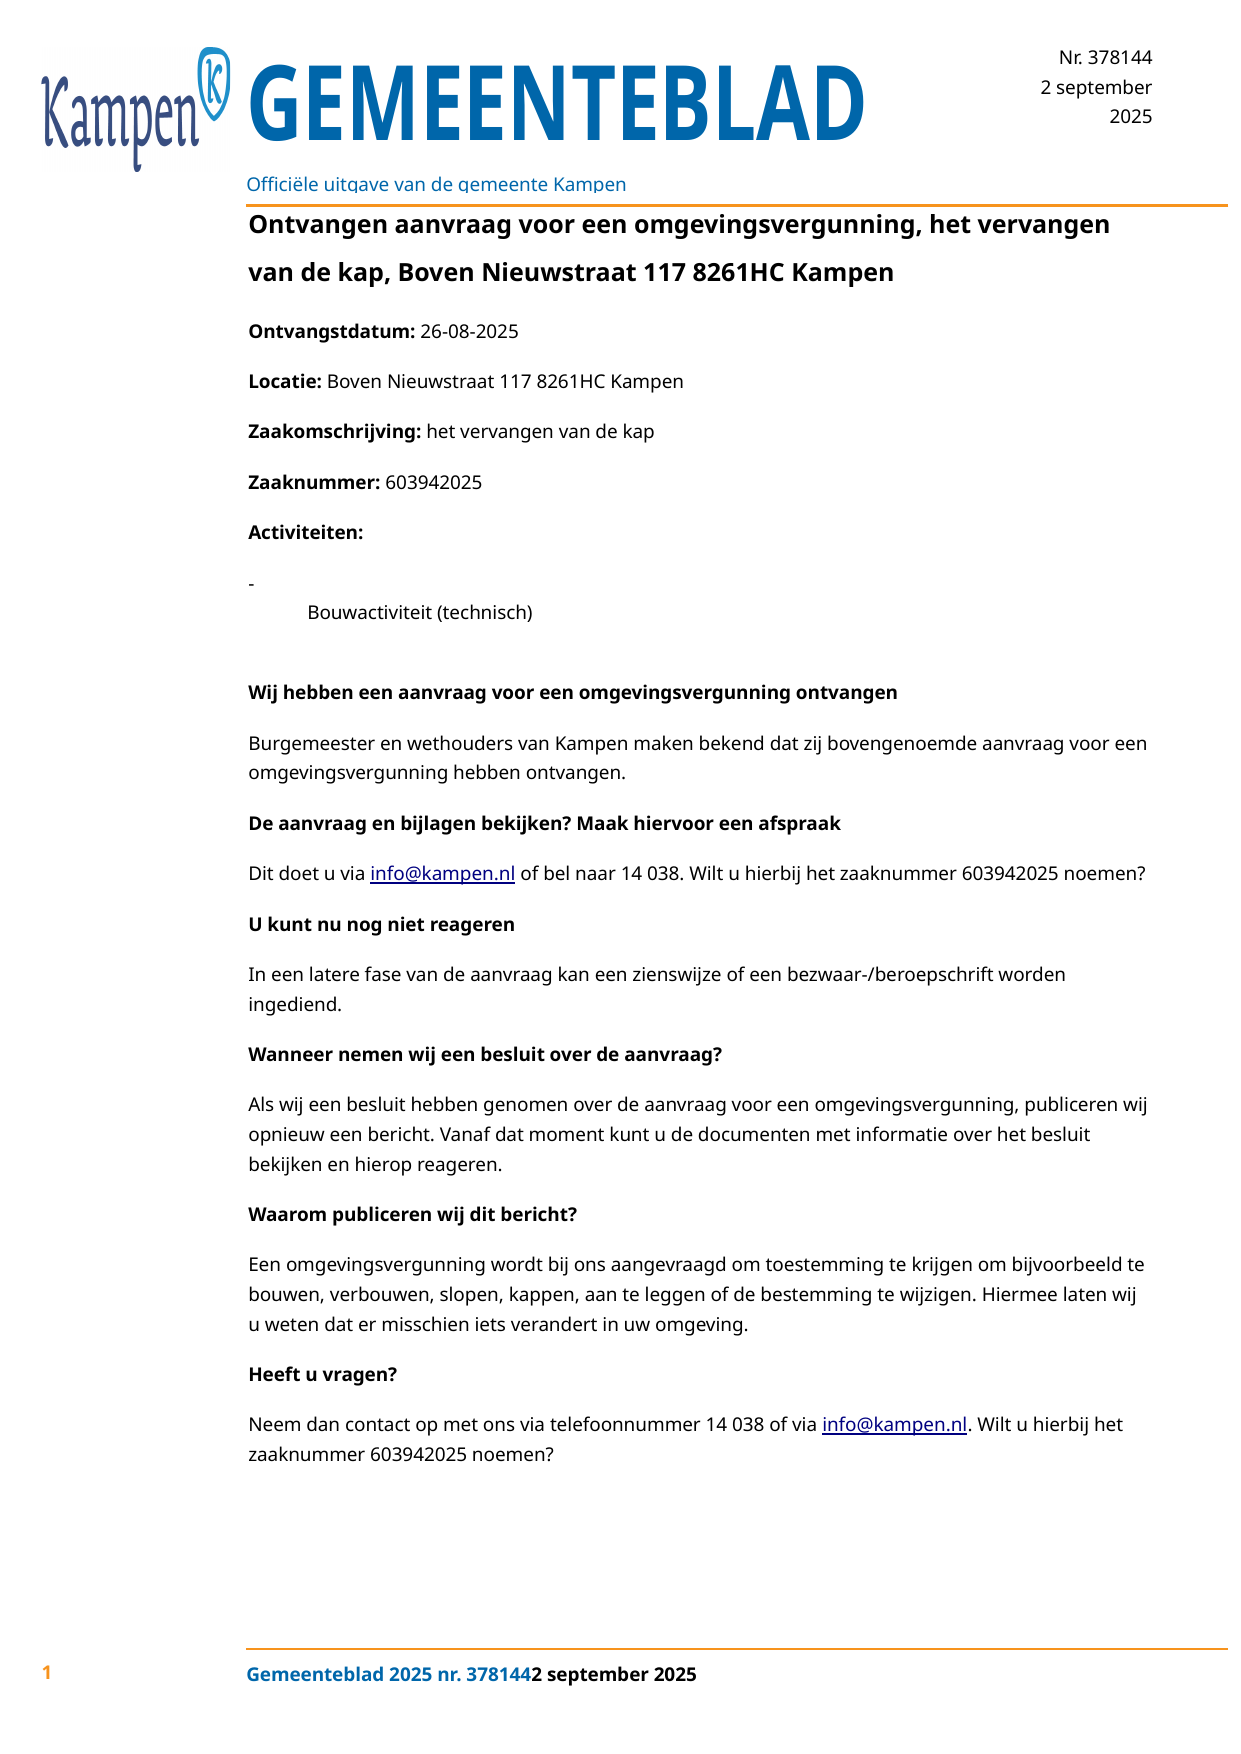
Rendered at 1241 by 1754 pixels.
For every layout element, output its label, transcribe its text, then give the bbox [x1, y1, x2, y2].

text Heeft u vragen? [248, 1361, 1152, 1387]
text Locatie: Boven Nieuwstraat 117 8261HC Kampen [248, 368, 1152, 394]
text In een latere fase van de aanvraag kan een zienswijze of een bezwaar-/beroepschrift worden ingediend. [248, 961, 1152, 1017]
text Burgemeester en wethouders van Kampen maken bekend dat zij bovengenoemde aanvraag voor een omgevingsvergunning hebben ontvangen. [248, 730, 1152, 785]
text Een omgevingsvergunning wordt bij ons aangevraagd om toestemming te krijgen om bijvoorbeeld te bouwen, verbouwen, slopen, kappen, aan te leggen of de bestemming te wijzigen. Hiermee laten wij u weten dat er misschien iets verandert in uw omgeving. [248, 1252, 1152, 1337]
picture [41, 47, 231, 172]
text U kunt nu nog niet reageren [248, 911, 1152, 937]
text Zaakomschrijving: het vervangen van de kap [248, 419, 1152, 444]
text Ontvangen aanvraag voor een omgevingsvergunning, het vervangen van de kap, Boven Nieuwstraat 117 8261HC Kampen [248, 207, 1152, 288]
text Als wij een besluit hebben genomen over de aanvraag voor een omgevingsvergunning, publiceren wij opnieuw een bericht. Vanaf dat moment kunt u de documenten met informatie over het besluit bekijken en hierop reageren. [248, 1092, 1152, 1177]
text Wij hebben een aanvraag voor een omgevingsvergunning ontvangen [248, 679, 1152, 705]
text De aanvraag en bijlagen bekijken? Maak hiervoor een afspraak [248, 810, 1152, 836]
text Dit doet u via info@kampen.nl of bel naar 14 038. Wilt u hierbij het zaaknummer 603942025 noemen? [248, 860, 1152, 886]
text Zaaknummer: 603942025 [248, 469, 1152, 495]
text Ontvangstdatum: 26-08-2025 [248, 318, 1152, 344]
text Waarom publiceren wij dit bericht? [248, 1201, 1152, 1227]
list Bouwactiviteit (technisch) [248, 599, 1152, 625]
text Activiteiten: [248, 519, 1152, 545]
text Wanneer nemen wij een besluit over de aanvraag? [248, 1041, 1152, 1067]
text Neem dan contact op met ons via telefoonnummer 14 038 of via info@kampen.nl. Wilt u hierbij het zaaknummer 603942025 noemen? [248, 1412, 1152, 1467]
